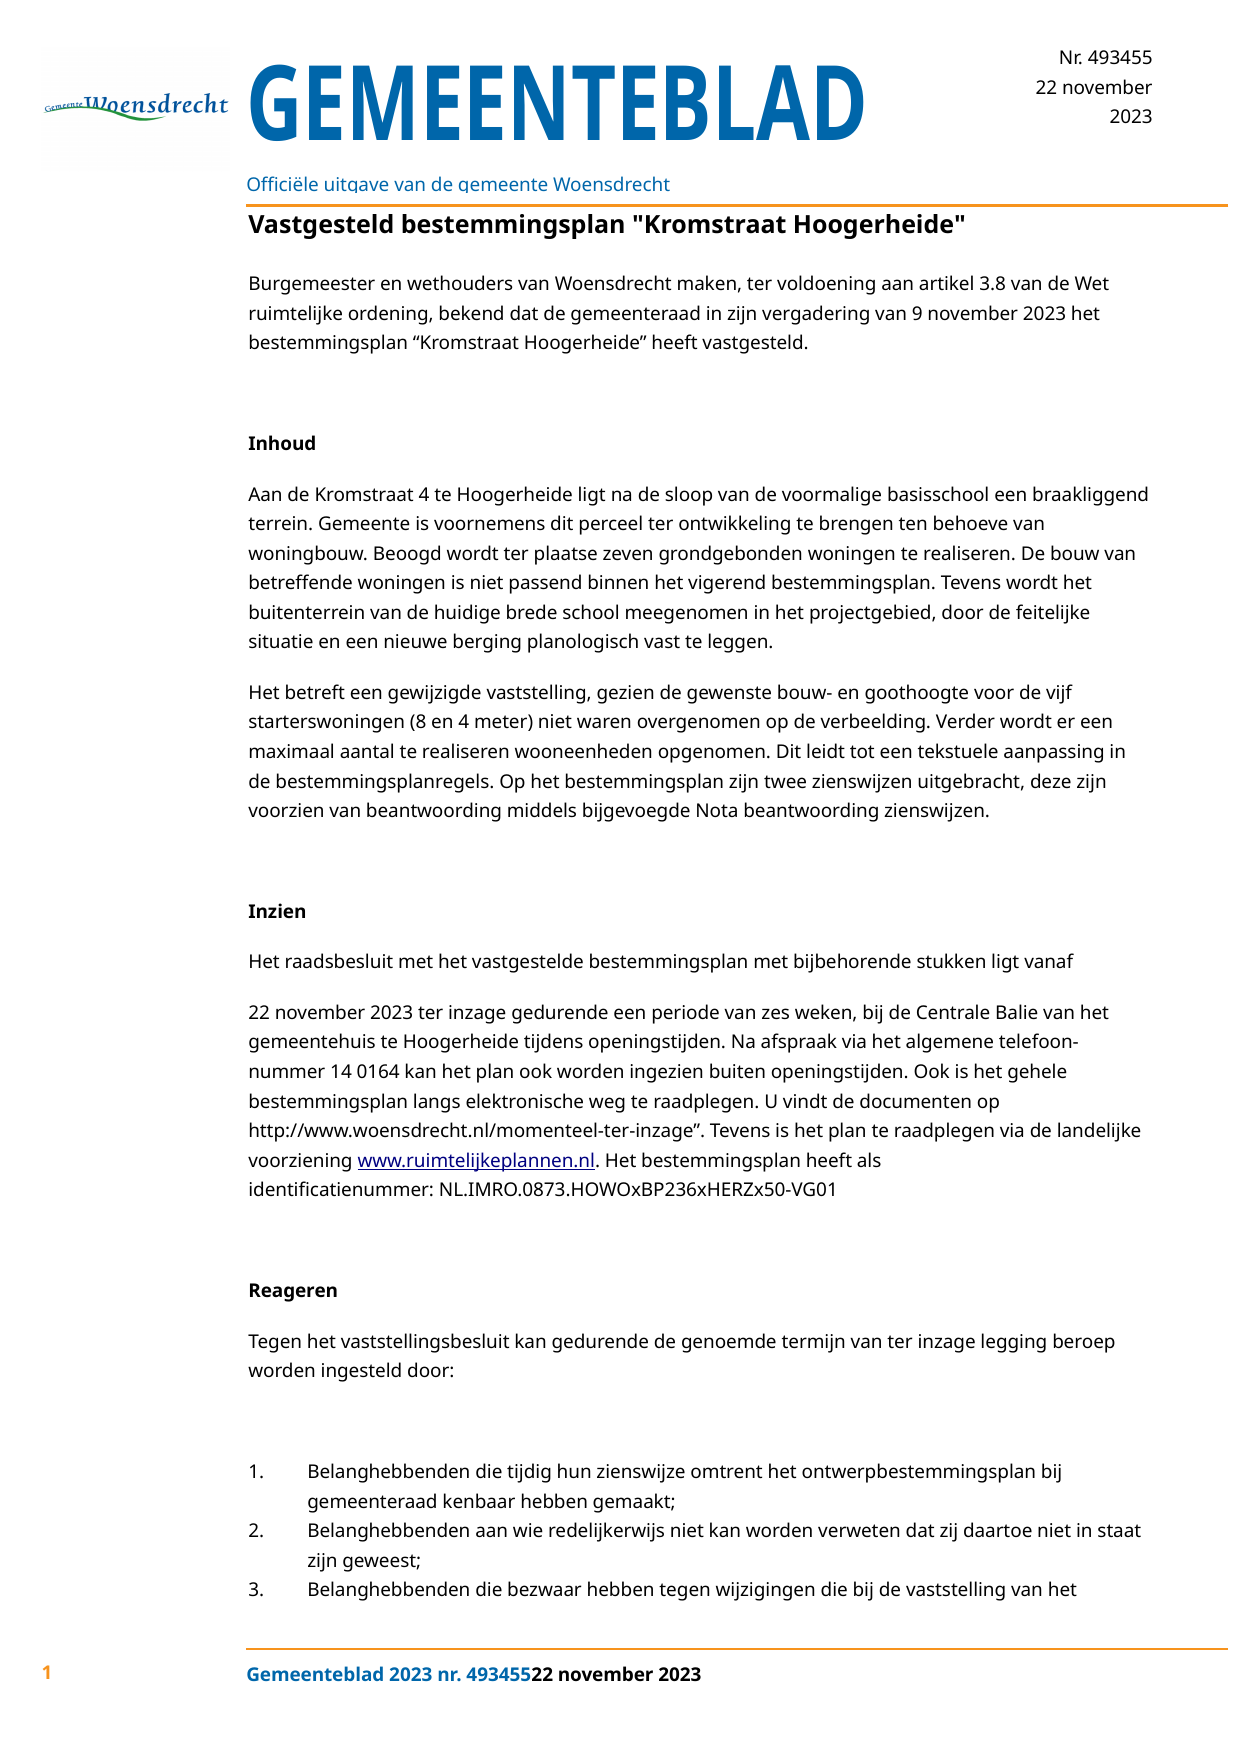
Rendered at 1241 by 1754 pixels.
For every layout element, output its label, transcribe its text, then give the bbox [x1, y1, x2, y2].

text 22 november 2023 ter inzage gedurende een periode van zes weken, bij de Centrale Balie van het gemeentehuis te Hoogerheide tijdens openingstijden. Na afspraak via het algemene telefoon-nummer 14 0164 kan het plan ook worden ingezien buiten openingstijden. Ook is het gehele bestemmingsplan langs elektronische weg te raadplegen. U vindt de documenten op http://www.woensdrecht.nl/momenteel-ter-inzage”. Tevens is het plan te raadplegen via de landelijke voorziening www.ruimtelijkeplannen.nl. Het bestemmingsplan heeft als identificatienummer: NL.IMRO.0873.HOWOxBP236xHERZx50-VG01 [248, 999, 1152, 1202]
list Belanghebbenden die tijdig hun zienswijze omtrent het ontwerpbestemmingsplan bij gemeenteraad kenbaar hebben gemaakt; [248, 1458, 1152, 1513]
text Vastgesteld bestemmingsplan "Kromstraat Hoogerheide" [248, 207, 1152, 241]
text Inhoud [248, 430, 1152, 456]
text Het raadsbesluit met het vastgestelde bestemmingsplan met bijbehorende stukken ligt vanaf [248, 949, 1152, 974]
text Inzien [248, 898, 1152, 924]
list Belanghebbenden die bezwaar hebben tegen wijzigingen die bij de vaststelling van het [248, 1577, 1152, 1602]
text Reageren [248, 1277, 1152, 1303]
text Tegen het vaststellingsbesluit kan gedurende de genoemde termijn van ter inzage legging beroep worden ingesteld door: [248, 1328, 1152, 1383]
text Burgemeester en wethouders van Woensdrecht maken, ter voldoening aan artikel 3.8 van de Wet ruimtelijke ordening, bekend dat de gemeenteraad in zijn vergadering van 9 november 2023 het bestemmingsplan “Kromstraat Hoogerheide” heeft vastgesteld. [248, 270, 1152, 355]
text Het betreft een gewijzigde vaststelling, gezien de gewenste bouw- en goothoogte voor de vijf starterswoningen (8 en 4 meter) niet waren overgenomen op de verbeelding. Verder wordt er een maximaal aantal te realiseren wooneenheden opgenomen. Dit leidt tot een tekstuele aanpassing in de bestemmingsplanregels. Op het bestemmingsplan zijn twee zienswijzen uitgebracht, deze zijn voorzien van beantwoording middels bijgevoegde Nota beantwoording zienswijzen. [248, 679, 1152, 823]
list Belanghebbenden aan wie redelijkerwijs niet kan worden verweten dat zij daartoe niet in staat zijn geweest; [248, 1517, 1152, 1573]
text Aan de Kromstraat 4 te Hoogerheide ligt na de sloop van de voormalige basisschool een braakliggend terrein. Gemeente is voornemens dit perceel ter ontwikkeling te brengen ten behoeve van woningbouw. Beoogd wordt ter plaatse zeven grondgebonden woningen te realiseren. De bouw van betreffende woningen is niet passend binnen het vigerend bestemmingsplan. Tevens wordt het buitenterrein van de huidige brede school meegenomen in het projectgebied, door de feitelijke situatie en een nieuwe berging planologisch vast te leggen. [248, 481, 1152, 654]
picture [41, 47, 231, 172]
